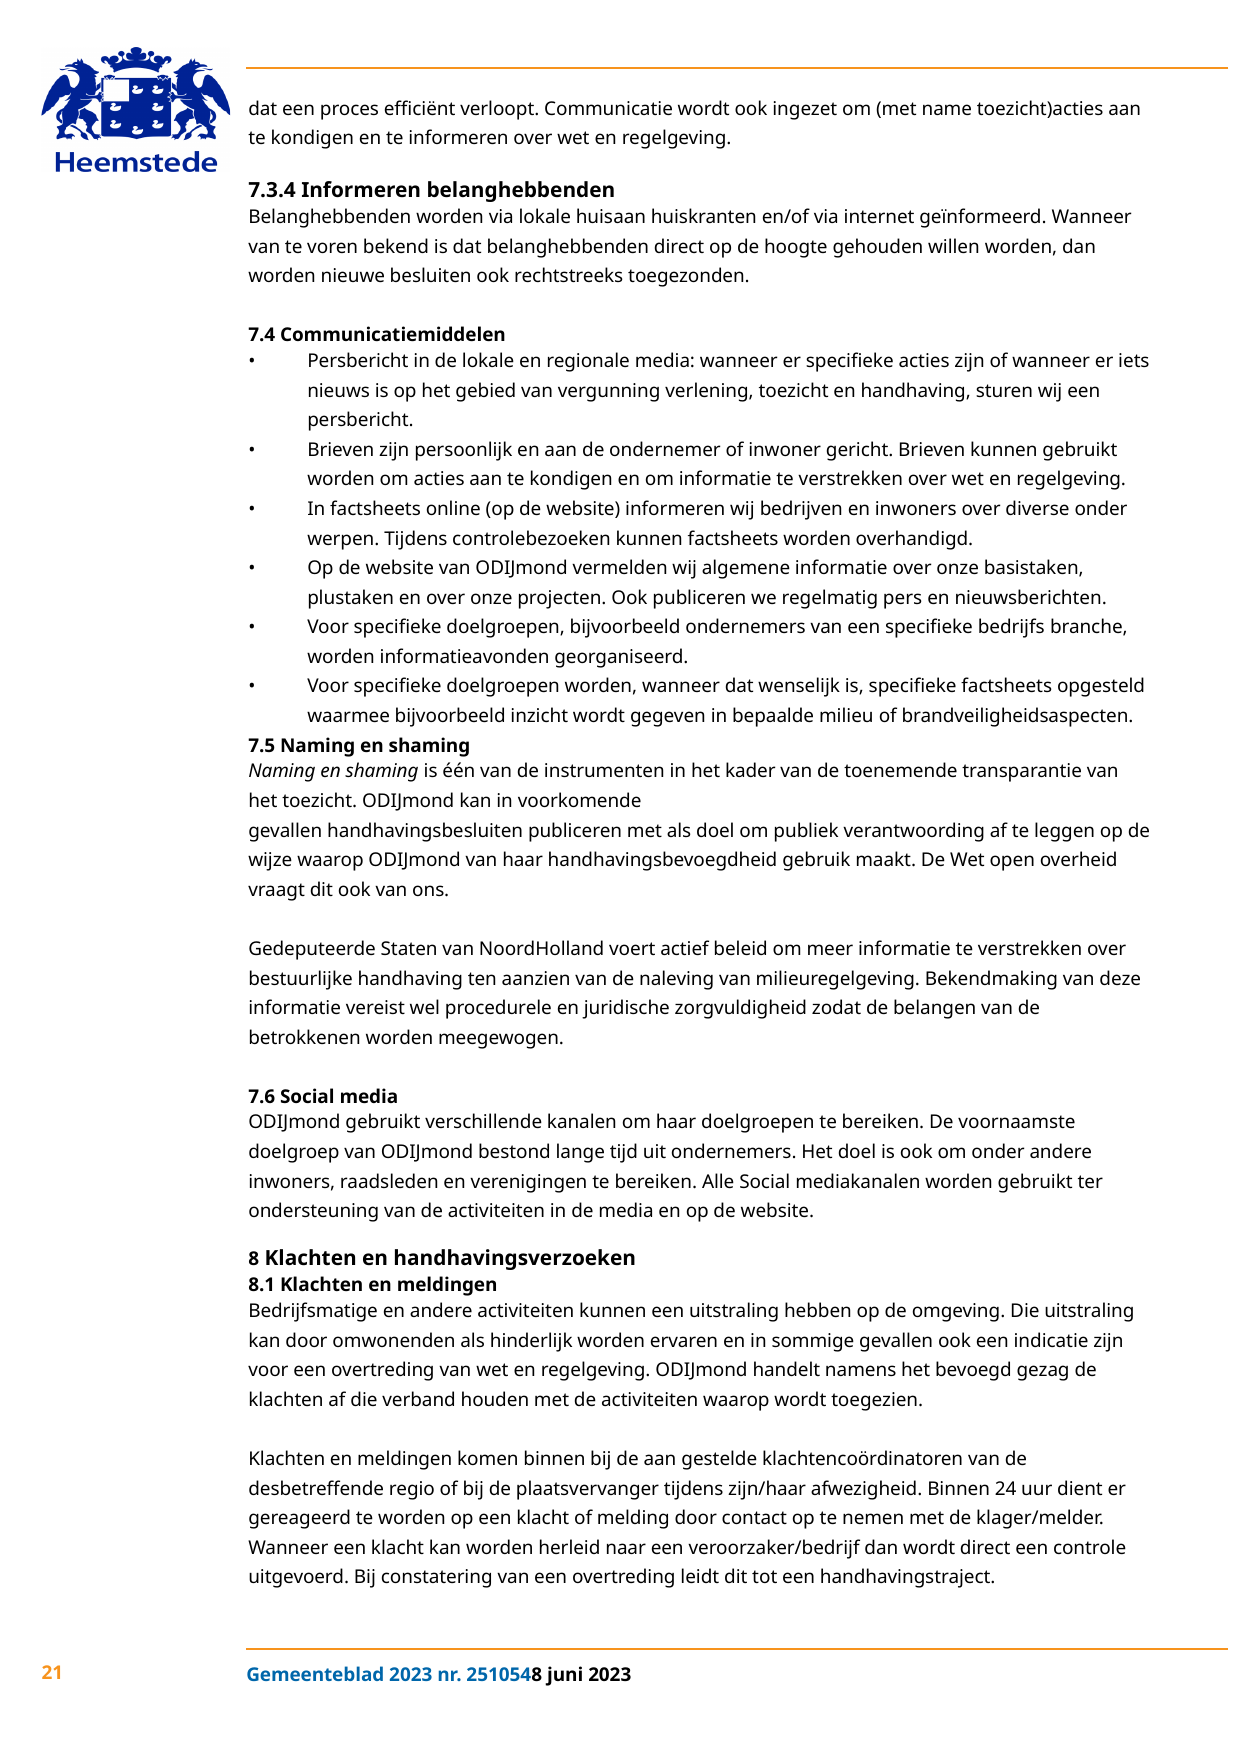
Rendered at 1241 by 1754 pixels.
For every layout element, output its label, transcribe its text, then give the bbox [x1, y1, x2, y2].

list Op de website van ODIJmond vermelden wij algemene informatie over onze basistaken, plustaken en over onze projecten. Ook publiceren we regelmatig pers­ en nieuwsberichten. [248, 554, 1152, 610]
list Voor specifieke doelgroepen worden, wanneer dat wenselijk is, specifieke factsheets opgesteld waarmee bijvoorbeeld inzicht wordt gegeven in bepaalde milieu­ of brandveiligheidsaspecten. [248, 673, 1152, 728]
list In factsheets online (op de website) informeren wij bedrijven en inwoners over diverse onder­ werpen. Tijdens controlebezoeken kunnen factsheets worden overhandigd. [248, 495, 1152, 551]
text Gedeputeerde Staten van Noord­Holland voert actief beleid om meer informatie te verstrekken over bestuurlijke handhaving ten aanzien van de naleving van milieuregelgeving. Bekendmaking van deze informatie vereist wel procedurele en juridische zorgvuldigheid zodat de belangen van de betrokkenen worden meegewogen. [248, 935, 1152, 1049]
text ODIJmond gebruikt verschillende kanalen om haar doelgroepen te bereiken. De voornaamste doelgroep van ODIJmond bestond lange tijd uit ondernemers. Het doel is ook om onder andere inwoners, raadsleden en verenigingen te bereiken. Alle Social mediakanalen worden gebruikt ter ondersteuning van de activiteiten in de media en op de website. [248, 1109, 1152, 1223]
text 7.5 Naming en shaming [248, 732, 1152, 758]
picture [41, 47, 231, 172]
list Brieven zijn persoonlijk en aan de ondernemer of inwoner gericht. Brieven kunnen gebruikt worden om acties aan te kondigen en om informatie te verstrekken over wet­ en regelgeving. [248, 436, 1152, 491]
text Naming en shaming is één van de instrumenten in het kader van de toenemende transparantie van het toezicht. ODIJmond kan in voorkomende [248, 758, 1152, 813]
list Voor specifieke doelgroepen, bijvoorbeeld ondernemers van een specifieke bedrijfs­ branche, worden informatieavonden georganiseerd. [248, 613, 1152, 669]
text 8.1 Klachten en meldingen [248, 1272, 1152, 1297]
text 7.6 Social media [248, 1083, 1152, 1109]
text dat een proces efficiënt verloopt. Communicatie wordt ook ingezet om (met name toezicht)acties aan te kondigen en te informeren over wet­ en regelgeving. [248, 95, 1152, 150]
text Belanghebbenden worden via lokale huis­aan­ huiskranten en/of via internet geïnformeerd. Wanneer van te voren bekend is dat belanghebbenden direct op de hoogte gehouden willen worden, dan worden nieuwe besluiten ook rechtstreeks toegezonden. [248, 203, 1152, 288]
text 7.4 Communicatiemiddelen [248, 322, 1152, 347]
text 8 Klachten en handhavingsverzoeken [248, 1243, 1152, 1272]
text Bedrijfsmatige en andere activiteiten kunnen een uitstraling hebben op de omgeving. Die uitstraling kan door omwonenden als hinderlijk worden ervaren en in sommige gevallen ook een indicatie zijn voor een overtreding van wet­ en regelgeving. ODIJmond handelt namens het bevoegd gezag de klachten af die verband houden met de activiteiten waarop wordt toegezien. [248, 1297, 1152, 1412]
text gevallen handhavingsbesluiten publiceren met als doel om publiek verantwoording af te leggen op de wijze waarop ODIJmond van haar handhavingsbevoegdheid gebruik maakt. De Wet open overheid vraagt dit ook van ons. [248, 817, 1152, 902]
text 7.3.4 Informeren belanghebbenden [248, 175, 1152, 203]
text Klachten en meldingen komen binnen bij de aan­ gestelde klachtencoördinatoren van de desbetreffende regio of bij de plaatsvervanger tijdens zijn/haar afwezigheid. Binnen 24 uur dient er gereageerd te worden op een klacht of melding door contact op te nemen met de klager/melder. Wanneer een klacht kan worden herleid naar een veroorzaker/bedrijf dan wordt direct een controle uitgevoerd. Bij constatering van een overtreding leidt dit tot een handhavingstraject. [248, 1445, 1152, 1589]
list Persbericht in de lokale en regionale media: wanneer er specifieke acties zijn of wanneer er iets nieuws is op het gebied van vergunning­ verlening, toezicht en handhaving, sturen wij een persbericht. [248, 347, 1152, 432]
